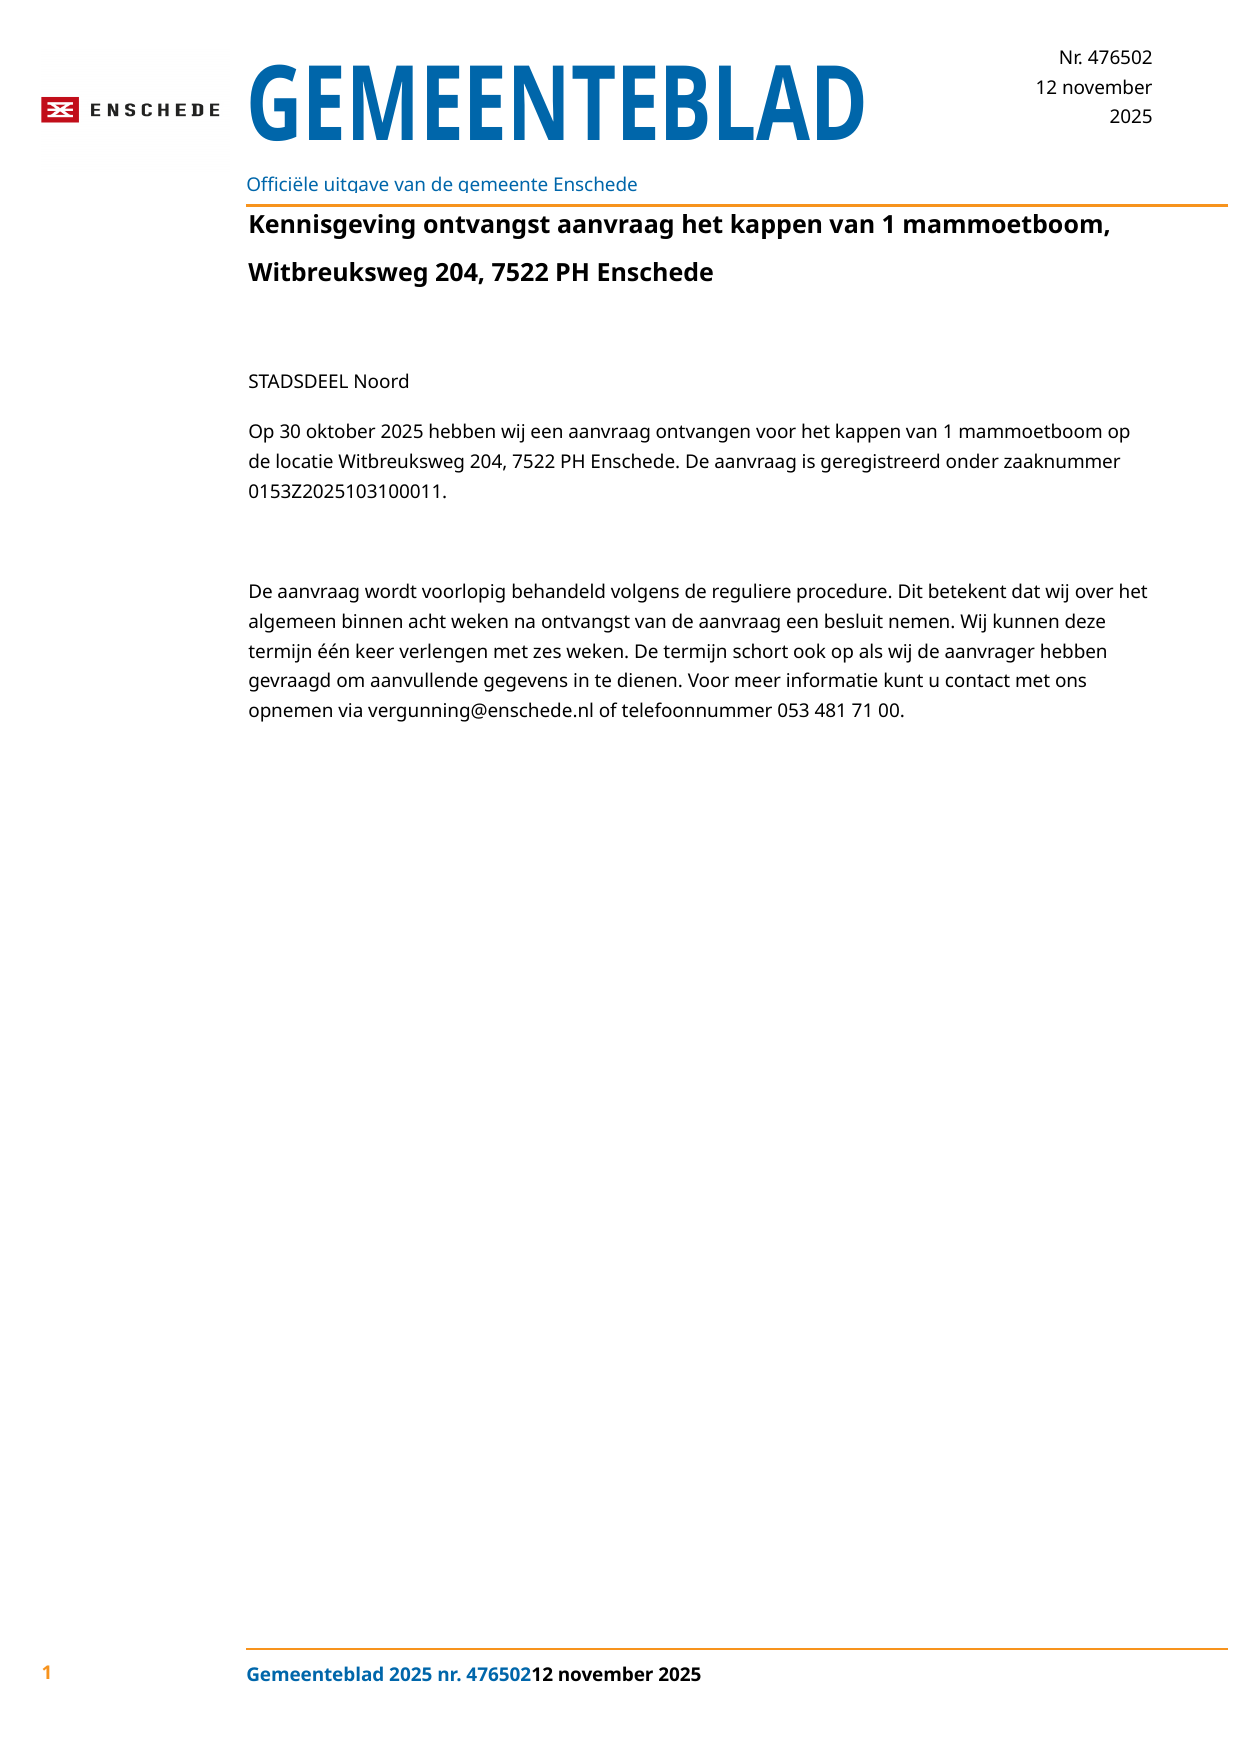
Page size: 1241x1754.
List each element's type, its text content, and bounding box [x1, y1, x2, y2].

text Kennisgeving ontvangst aanvraag het kappen van 1 mammoetboom, Witbreuksweg 204, 7522 PH Enschede [248, 207, 1152, 288]
text De aanvraag wordt voorlopig behandeld volgens de reguliere procedure. Dit betekent dat wij over het algemeen binnen acht weken na ontvangst van de aanvraag een besluit nemen. Wij kunnen deze termijn één keer verlengen met zes weken. De termijn schort ook op als wij de aanvrager hebben gevraagd om aanvullende gegevens in te dienen. Voor meer informatie kunt u contact met ons opnemen via vergunning@enschede.nl of telefoonnummer 053 481 71 00. [248, 579, 1152, 723]
text Op 30 oktober 2025 hebben wij een aanvraag ontvangen voor het kappen van 1 mammoetboom op de locatie Witbreuksweg 204, 7522 PH Enschede. De aanvraag is geregistreerd onder zaaknummer 0153Z2025103100011. [248, 419, 1152, 504]
text STADSDEEL Noord [248, 368, 1152, 394]
picture [41, 47, 231, 172]
